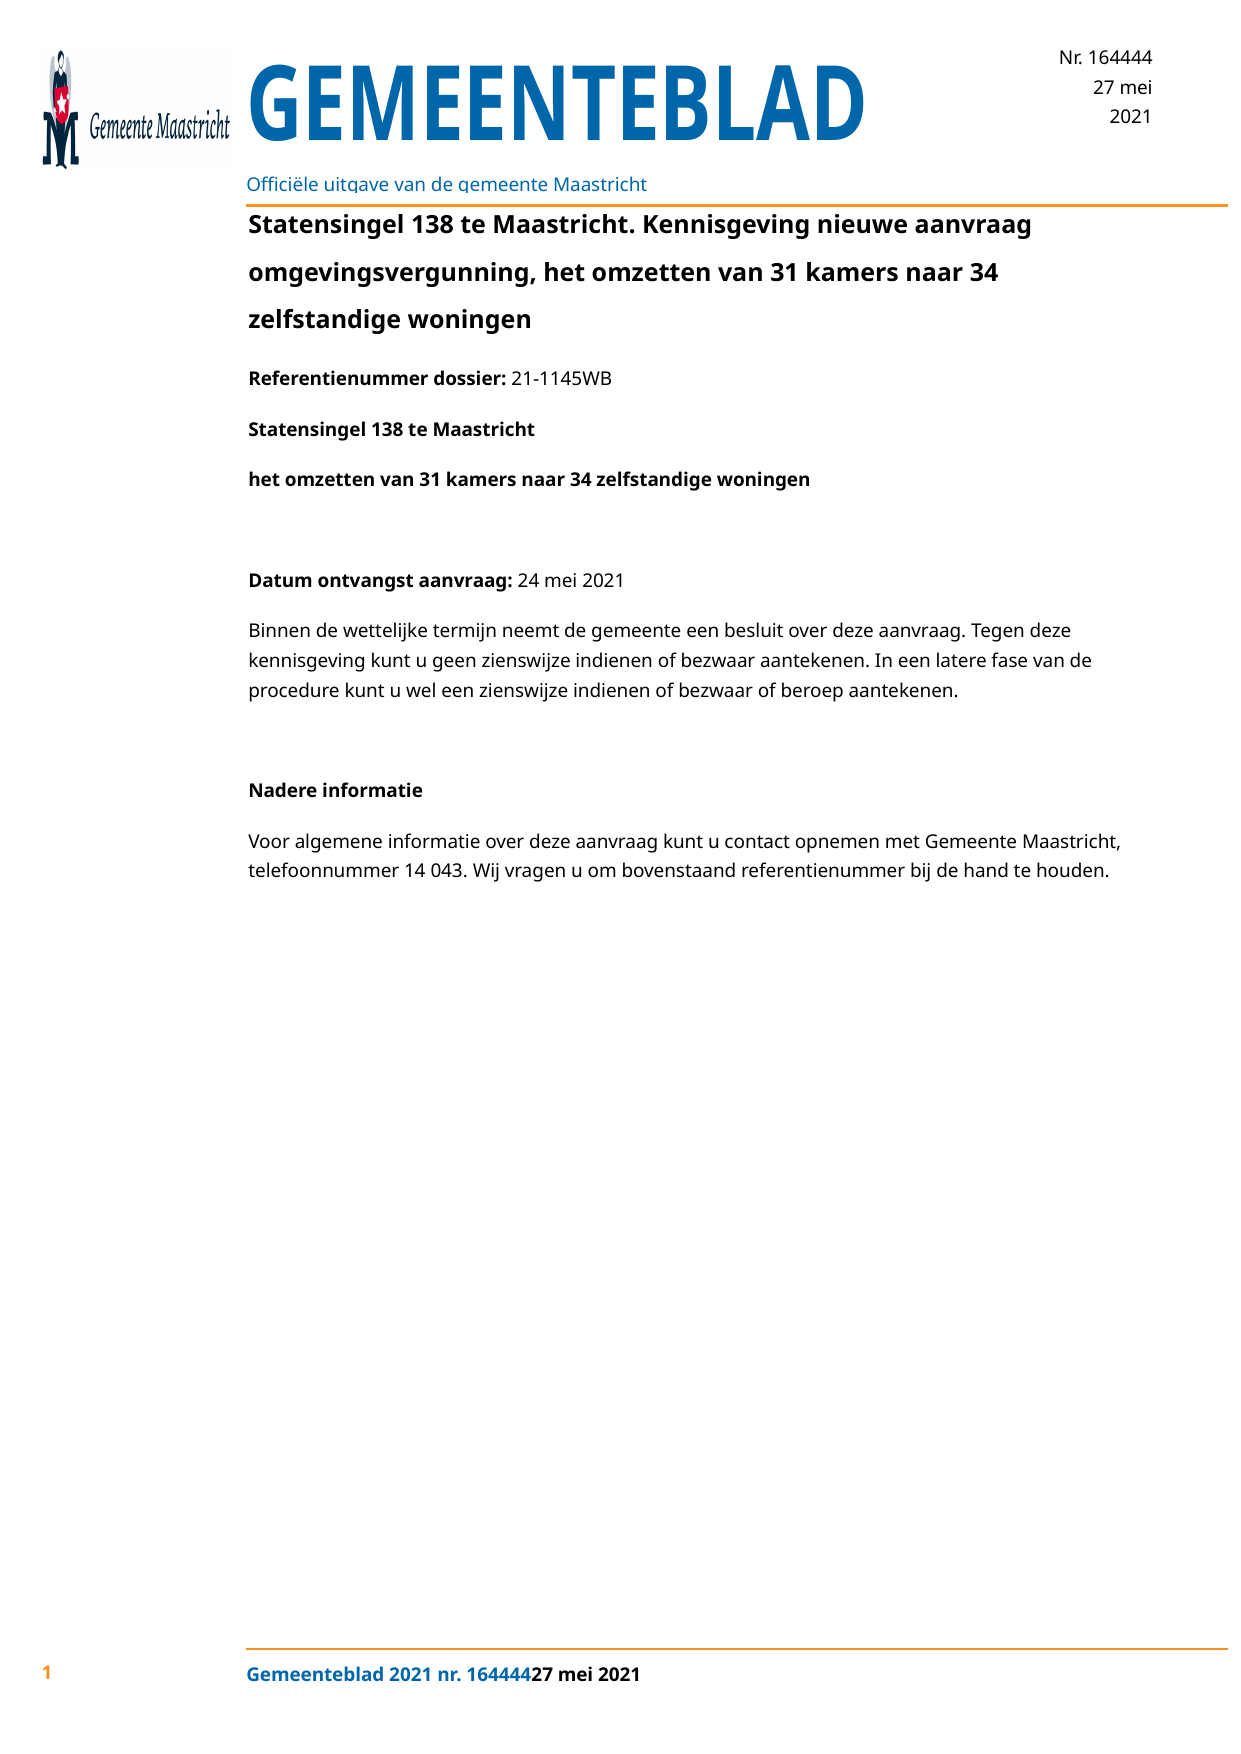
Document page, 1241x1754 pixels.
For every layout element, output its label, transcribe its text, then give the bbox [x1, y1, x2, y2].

text Statensingel 138 te Maastricht. Kennisgeving nieuwe aanvraag omgevingsvergunning, het omzetten van 31 kamers naar 34 zelfstandige woningen [248, 207, 1152, 336]
text Referentienummer dossier: 21-1145WB [248, 366, 1152, 391]
text Nadere informatie [248, 778, 1152, 803]
text het omzetten van 31 kamers naar 34 zelfstandige woningen [248, 466, 1152, 492]
text Binnen de wettelijke termijn neemt de gemeente een besluit over deze aanvraag. Tegen deze kennisgeving kunt u geen zienswijze indienen of bezwaar aantekenen. In een latere fase van de procedure kunt u wel een zienswijze indienen of bezwaar of beroep aantekenen. [248, 618, 1152, 702]
picture [41, 47, 231, 172]
text Voor algemene informatie over deze aanvraag kunt u contact opnemen met Gemeente Maastricht, telefoonnummer 14 043. Wij vragen u om bovenstaand referentienummer bij de hand te houden. [248, 828, 1152, 883]
text Datum ontvangst aanvraag: 24 mei 2021 [248, 567, 1152, 593]
text Statensingel 138 te Maastricht [248, 416, 1152, 442]
